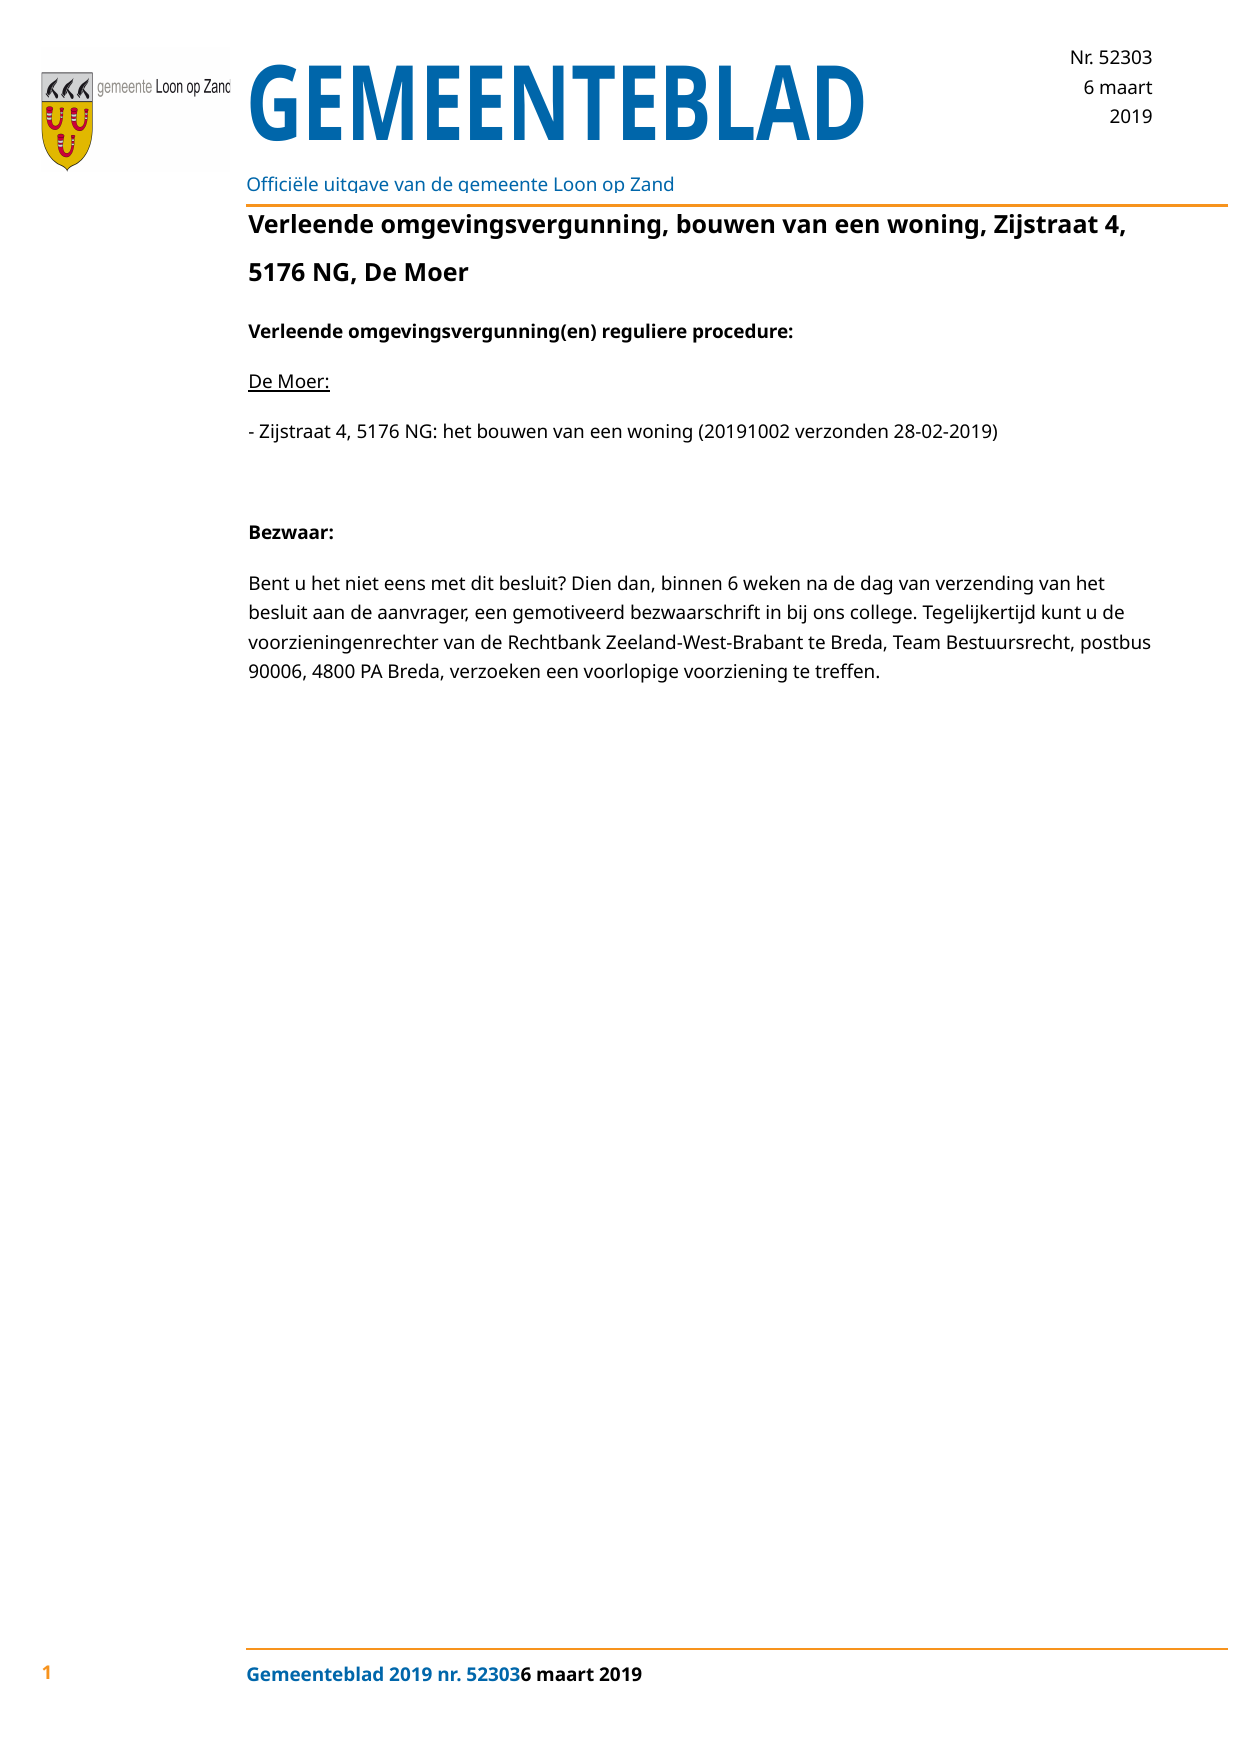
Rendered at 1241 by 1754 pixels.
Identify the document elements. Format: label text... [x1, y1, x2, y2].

picture [41, 47, 231, 172]
text Verleende omgevingsvergunning, bouwen van een woning, Zijstraat 4, 5176 NG, De Moer [248, 207, 1152, 288]
text Bent u het niet eens met dit besluit? Dien dan, binnen 6 weken na de dag van verzending van het besluit aan de aanvrager, een gemotiveerd bezwaarschrift in bij ons college. Tegelijkertijd kunt u de voorzieningenrechter van de Rechtbank Zeeland-West-Brabant te Breda, Team Bestuursrecht, postbus 90006, 4800 PA Breda, verzoeken een voorlopige voorziening te treffen. [248, 570, 1152, 684]
text De Moer: [248, 368, 1152, 394]
text - Zijstraat 4, 5176 NG: het bouwen van een woning (20191002 verzonden 28-02-2019) [248, 419, 1152, 444]
text Verleende omgevingsvergunning(en) reguliere procedure: [248, 318, 1152, 344]
text Bezwaar: [248, 519, 1152, 545]
